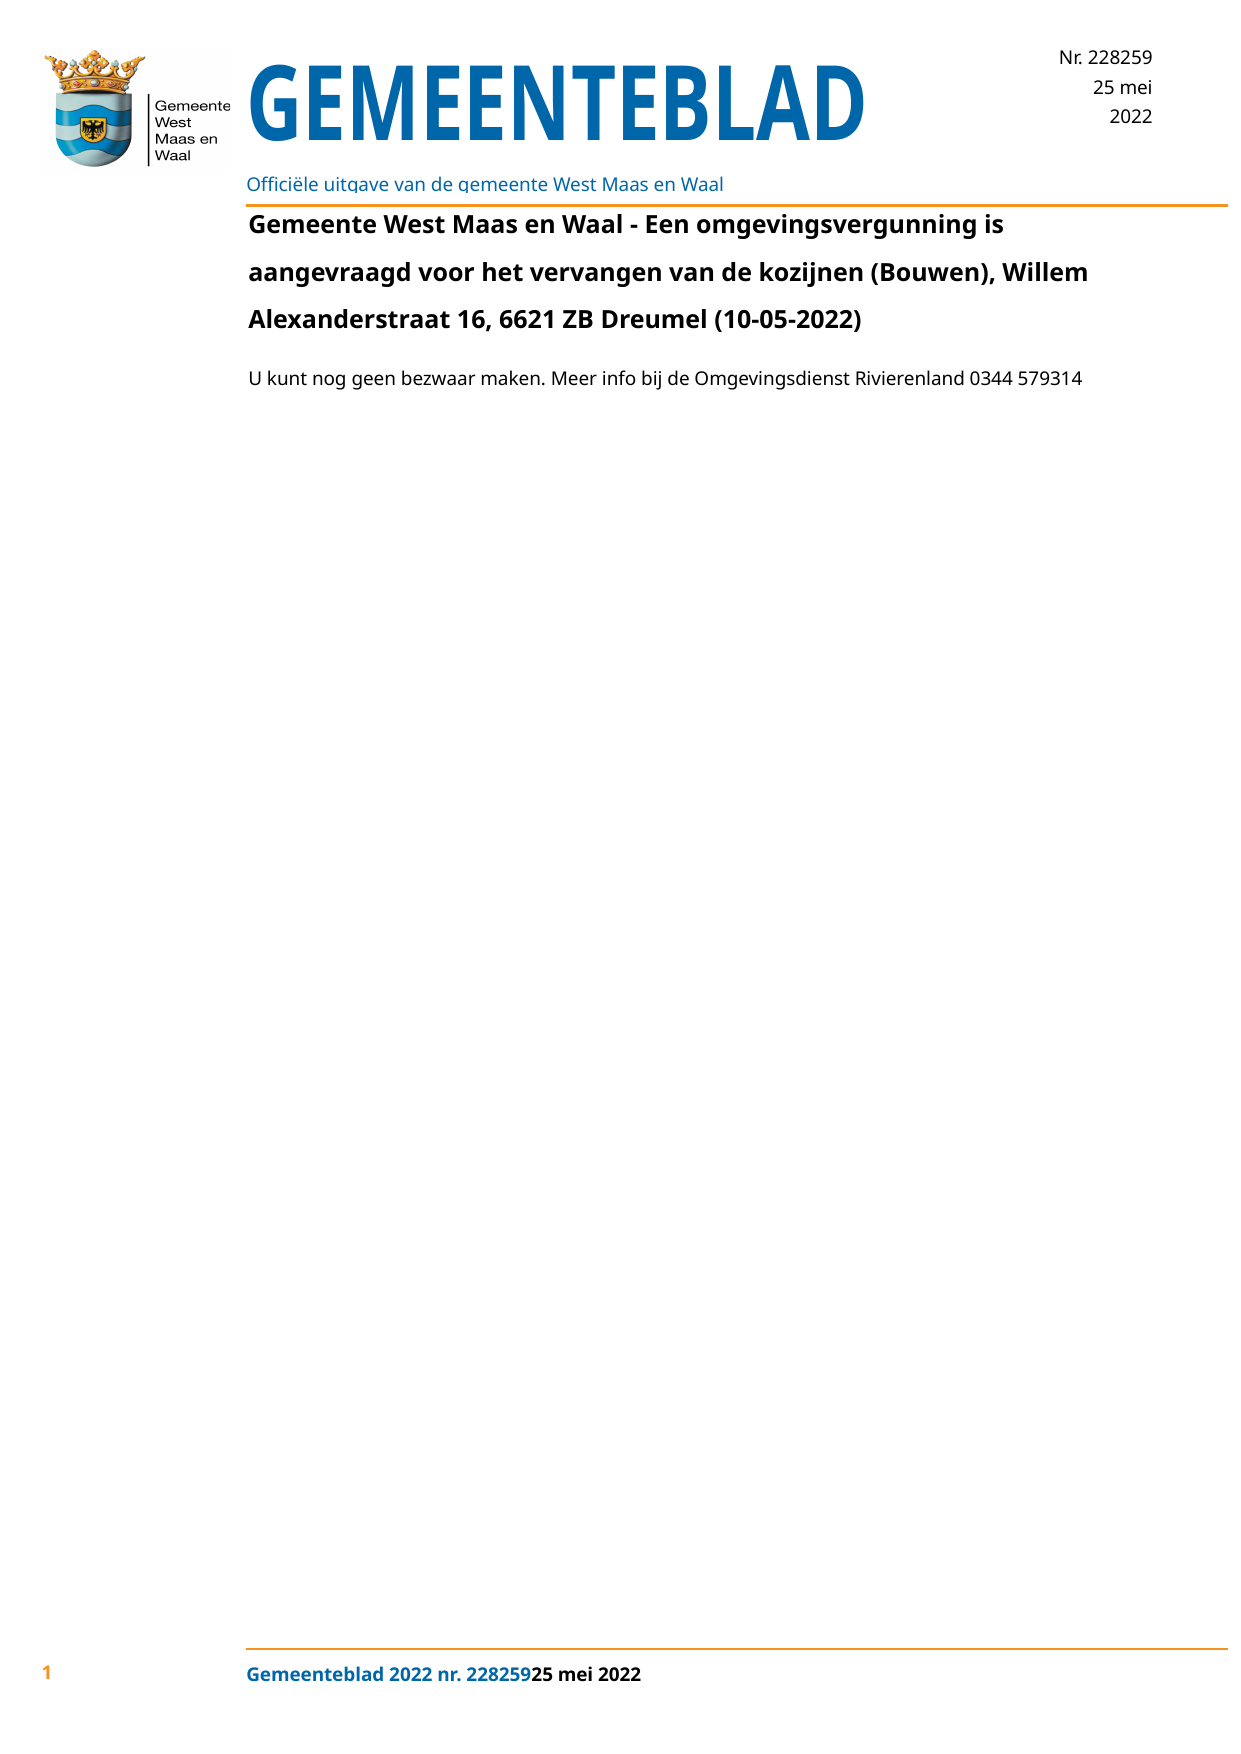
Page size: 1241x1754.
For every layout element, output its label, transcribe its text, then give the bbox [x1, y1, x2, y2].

picture [41, 47, 231, 172]
text U kunt nog geen bezwaar maken. Meer info bij de Omgevingsdienst Rivierenland 0344 579314 [248, 366, 1152, 391]
text Gemeente West Maas en Waal - Een omgevingsvergunning is aangevraagd voor het vervangen van de kozijnen (Bouwen), Willem Alexanderstraat 16, 6621 ZB Dreumel (10-05-2022) [248, 207, 1152, 336]
